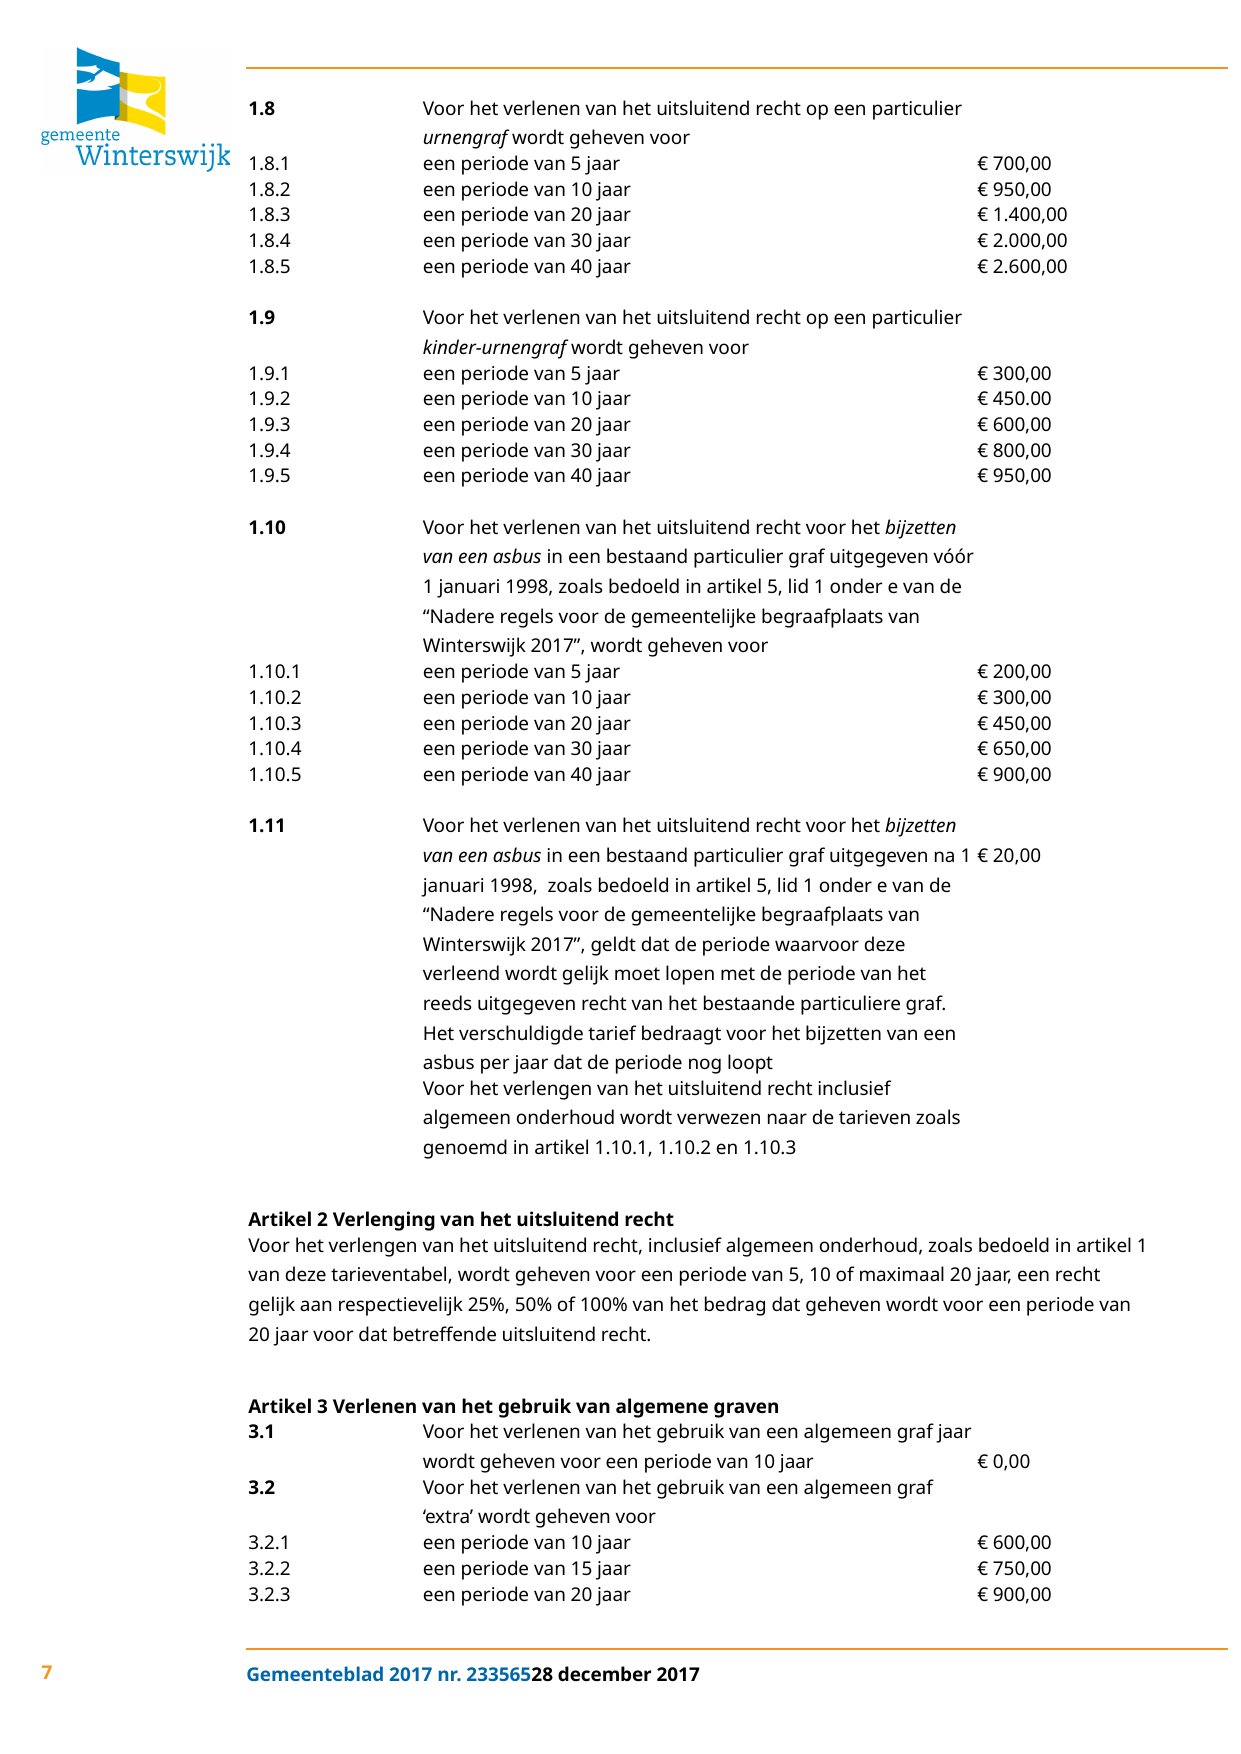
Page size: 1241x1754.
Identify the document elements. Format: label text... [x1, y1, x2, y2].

table_header 3.1 [248, 1419, 423, 1474]
text Artikel 2 Verlenging van het uitsluitend recht [248, 1206, 1152, 1232]
table_cell 3.2.3 [248, 1581, 423, 1607]
table_cell € 200,00 [977, 658, 1152, 684]
table_cell 1.8.4 [248, 227, 423, 253]
table_cell [248, 489, 423, 514]
table_header Voor het verlengen van het uitsluitend recht, inclusief algemeen onderhoud, zoals bedoeld in artikel 1 van deze tarieventabel, wordt geheven voor een periode van 5, 10 of maximaal 20 jaar, een recht gelijk aan respectievelijk 25%, 50% of 100% van het bedrag dat geheven wordt voor een periode van 20 jaar voor dat betreffende uitsluitend recht. [248, 1232, 1152, 1347]
table_cell € 2.000,00 [977, 227, 1152, 253]
table_cell 1.9.4 [248, 437, 423, 463]
table_cell 1.10.3 [248, 710, 423, 735]
table_cell 3.2 [248, 1474, 423, 1529]
table_cell [248, 279, 423, 304]
table_cell € 1.400,00 [977, 202, 1152, 227]
table_cell een periode van 20 jaar [423, 710, 977, 735]
table_header Voor het verlenen van het gebruik van een algemeen graf jaar wordt geheven voor een periode van 10 jaar [423, 1419, 977, 1474]
table_cell 1.10.5 [248, 761, 423, 787]
table_cell een periode van 5 jaar [423, 360, 977, 386]
table_cell Voor het verlenen van het uitsluitend recht op een particulier urnengraf wordt geheven voor [423, 95, 977, 150]
table_cell € 450.00 [977, 386, 1152, 411]
table_cell 1.9.5 [248, 463, 423, 488]
table_cell 1.8 [248, 95, 423, 150]
table_cell 1.10.2 [248, 684, 423, 710]
table_cell € 20,00 [977, 813, 1152, 1075]
table_cell € 300,00 [977, 360, 1152, 386]
table_cell een periode van 20 jaar [423, 202, 977, 227]
table_cell 3.2.2 [248, 1555, 423, 1581]
table_cell € 600,00 [977, 411, 1152, 437]
table_cell een periode van 20 jaar [423, 1581, 977, 1607]
table_cell een periode van 40 jaar [423, 463, 977, 488]
table_cell [977, 1474, 1152, 1529]
table_cell [423, 489, 977, 514]
table_cell € 2.600,00 [977, 253, 1152, 279]
table_cell een periode van 30 jaar [423, 735, 977, 761]
table_cell Voor het verlenen van het uitsluitend recht op een particulier kinder-urnengraf wordt geheven voor [423, 305, 977, 360]
table_cell 1.10 [248, 514, 423, 658]
table_cell 1.10.1 [248, 658, 423, 684]
table_cell een periode van 10 jaar [423, 1529, 977, 1555]
table_cell 1.9.1 [248, 360, 423, 386]
table_cell 1.8.5 [248, 253, 423, 279]
table_cell een periode van 10 jaar [423, 684, 977, 710]
table_cell [423, 279, 977, 304]
table_cell een periode van 5 jaar [423, 150, 977, 176]
table_cell [977, 489, 1152, 514]
table_cell een periode van 15 jaar [423, 1555, 977, 1581]
table_cell € 950,00 [977, 176, 1152, 202]
table_cell 1.11 [248, 813, 423, 1075]
table_cell een periode van 40 jaar [423, 761, 977, 787]
table_cell Voor het verlengen van het uitsluitend recht inclusief algemeen onderhoud wordt verwezen naar de tarieven zoals genoemd in artikel 1.10.1, 1.10.2 en 1.10.3 [423, 1075, 977, 1160]
table_cell € 750,00 [977, 1555, 1152, 1581]
table_cell [977, 1075, 1152, 1160]
table_cell € 900,00 [977, 761, 1152, 787]
table_cell € 900,00 [977, 1581, 1152, 1607]
table_cell [248, 787, 423, 813]
table_cell Voor het verlenen van het gebruik van een algemeen graf ‘extra’ wordt geheven voor [423, 1474, 977, 1529]
table_cell [977, 514, 1152, 658]
table_cell 1.8.2 [248, 176, 423, 202]
table_cell [977, 305, 1152, 360]
table_cell een periode van 10 jaar [423, 386, 977, 411]
table_cell € 600,00 [977, 1529, 1152, 1555]
table_cell [977, 279, 1152, 304]
table_cell € 700,00 [977, 150, 1152, 176]
table_cell Voor het verlenen van het uitsluitend recht voor het bijzetten van een asbus in een bestaand particulier graf uitgegeven na 1 januari 1998, zoals bedoeld in artikel 5, lid 1 onder e van de “Nadere regels voor de gemeentelijke begraafplaats van Winterswijk 2017”, geldt dat de periode waarvoor deze verleend wordt gelijk moet lopen met de periode van het reeds uitgegeven recht van het bestaande particuliere graf. Het verschuldigde tarief bedraagt voor het bijzetten van een asbus per jaar dat de periode nog loopt [423, 813, 977, 1075]
table_cell 1.9.2 [248, 386, 423, 411]
table_cell 1.10.4 [248, 735, 423, 761]
table_cell 1.9.3 [248, 411, 423, 437]
table_cell een periode van 30 jaar [423, 227, 977, 253]
table_cell 1.8.1 [248, 150, 423, 176]
table_cell Voor het verlenen van het uitsluitend recht voor het bijzetten van een asbus in een bestaand particulier graf uitgegeven vóór 1 januari 1998, zoals bedoeld in artikel 5, lid 1 onder e van de “Nadere regels voor de gemeentelijke begraafplaats van Winterswijk 2017”, wordt geheven voor [423, 514, 977, 658]
table_cell een periode van 10 jaar [423, 176, 977, 202]
table_cell € 300,00 [977, 684, 1152, 710]
picture [225, 153, 231, 162]
table_cell € 650,00 [977, 735, 1152, 761]
table_cell € 950,00 [977, 463, 1152, 488]
table_header € 0,00 [977, 1419, 1152, 1474]
picture [41, 47, 231, 172]
table_cell € 450,00 [977, 710, 1152, 735]
table_cell een periode van 20 jaar [423, 411, 977, 437]
table_cell een periode van 40 jaar [423, 253, 977, 279]
table_cell € 800,00 [977, 437, 1152, 463]
table_cell 3.2.1 [248, 1529, 423, 1555]
table_cell 1.9 [248, 305, 423, 360]
text Artikel 3 Verlenen van het gebruik van algemene graven [248, 1393, 1152, 1419]
table_cell [423, 787, 977, 813]
table_cell 1.8.3 [248, 202, 423, 227]
table_cell [977, 95, 1152, 150]
table_cell een periode van 5 jaar [423, 658, 977, 684]
table_cell [248, 1075, 423, 1160]
table_cell [977, 787, 1152, 813]
table_cell een periode van 30 jaar [423, 437, 977, 463]
